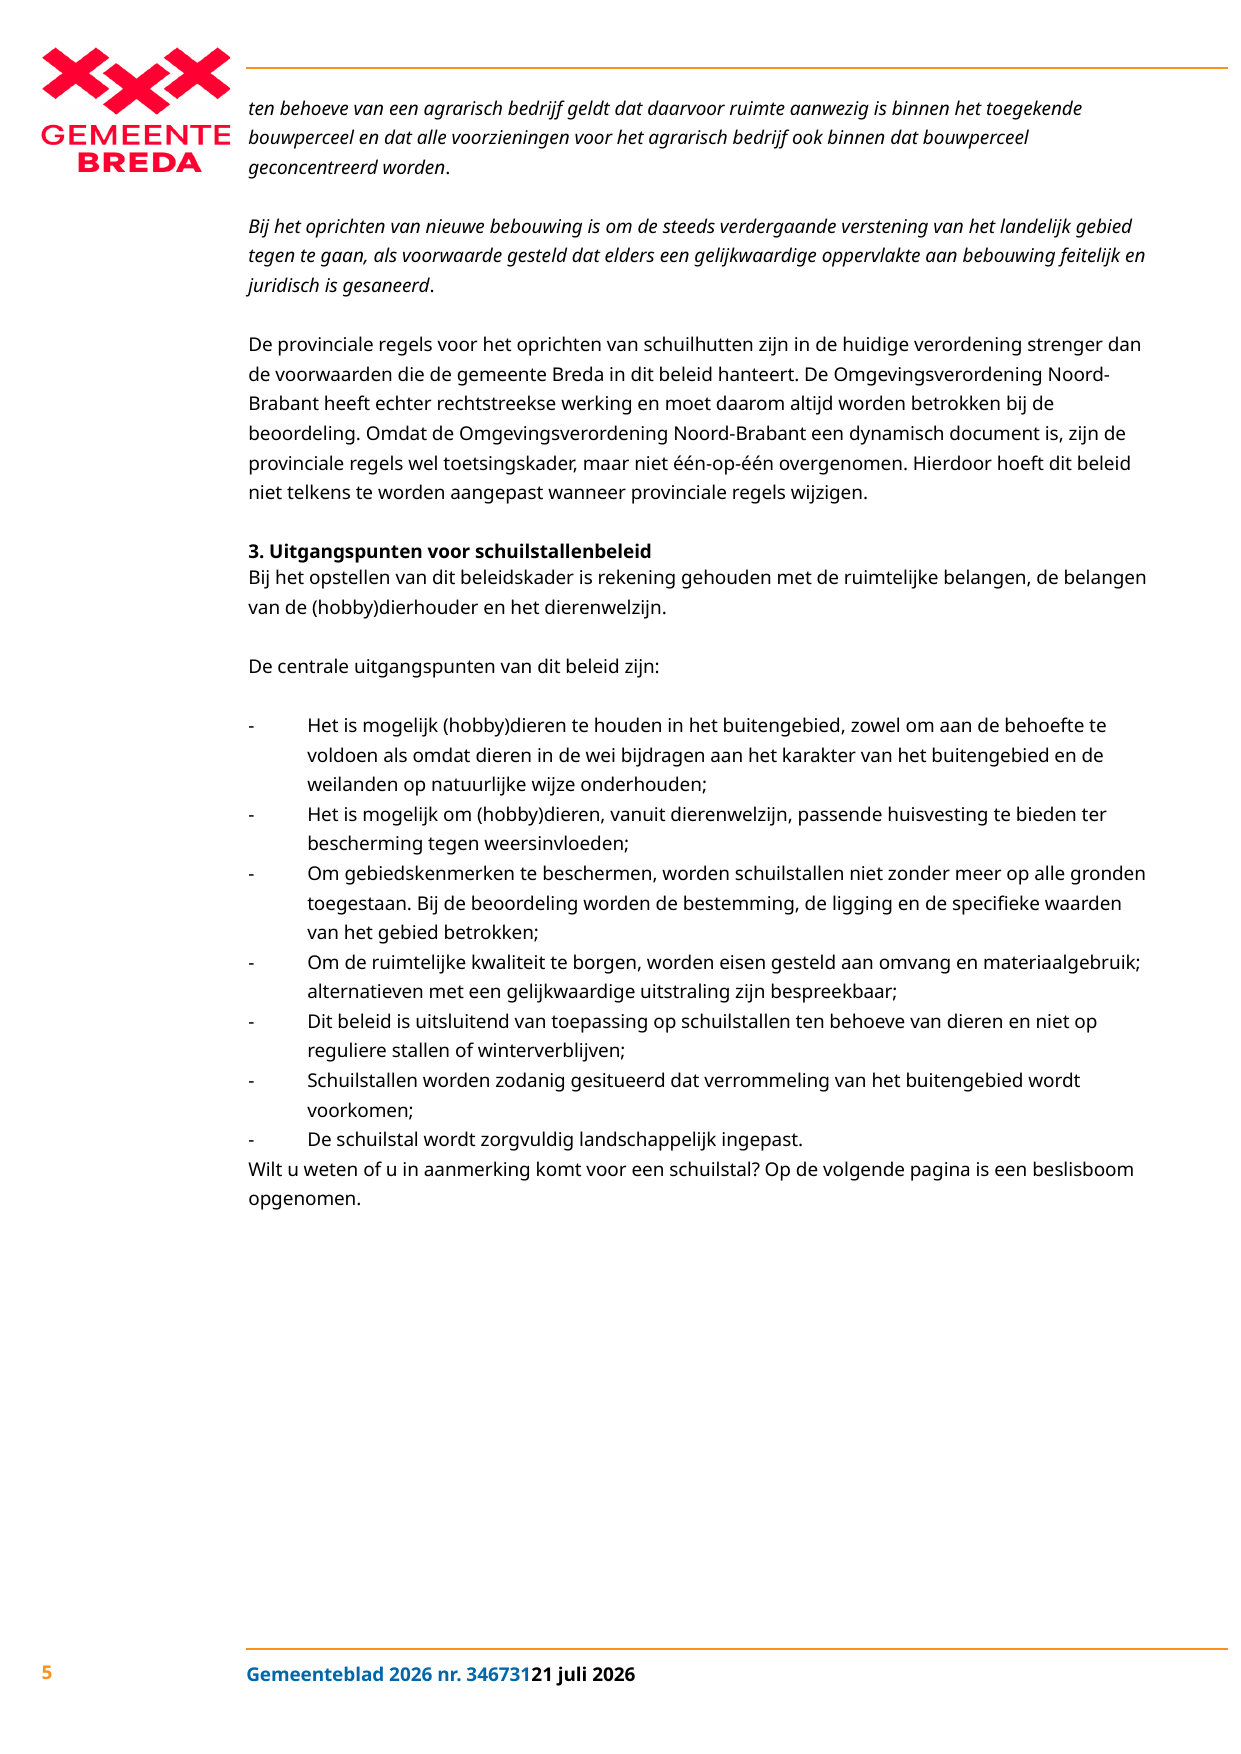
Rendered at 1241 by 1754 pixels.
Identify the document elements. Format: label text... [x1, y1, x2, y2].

list Het is mogelijk (hobby)dieren te houden in het buitengebied, zowel om aan de behoefte te voldoen als omdat dieren in de wei bijdragen aan het karakter van het buitengebied en de weilanden op natuurlijke wijze onderhouden; [248, 712, 1152, 797]
list De schuilstal wordt zorgvuldig landschappelijk ingepast. [248, 1126, 1152, 1152]
text Bij het opstellen van dit beleidskader is rekening gehouden met de ruimtelijke belangen, de belangen van de (hobby)dierhouder en het dierenwelzijn. [248, 564, 1152, 619]
list Dit beleid is uitsluitend van toepassing op schuilstallen ten behoeve van dieren en niet op reguliere stallen of winterverblijven; [248, 1008, 1152, 1063]
list Schuilstallen worden zodanig gesitueerd dat verrommeling van het buitengebied wordt voorkomen; [248, 1067, 1152, 1122]
text Bij het oprichten van nieuwe bebouwing is om de steeds verdergaande verstening van het landelijk gebied tegen te gaan, als voorwaarde gesteld dat elders een gelijkwaardige oppervlakte aan bebouwing feitelijk en juridisch is gesaneerd. [248, 213, 1152, 298]
list Om de ruimtelijke kwaliteit te borgen, worden eisen gesteld aan omvang en materiaalgebruik; alternatieven met een gelijkwaardige uitstraling zijn bespreekbaar; [248, 949, 1152, 1004]
text De centrale uitgangspunten van dit beleid zijn: [248, 653, 1152, 679]
text 3. Uitgangspunten voor schuilstallenbeleid [248, 538, 1152, 564]
list Het is mogelijk om (hobby)dieren, vanuit dierenwelzijn, passende huisvesting te bieden ter bescherming tegen weersinvloeden; [248, 801, 1152, 856]
text Wilt u weten of u in aanmerking komt voor een schuilstal? Op de volgende pagina is een beslisboom opgenomen. [248, 1156, 1152, 1211]
text De provinciale regels voor het oprichten van schuilhutten zijn in de huidige verordening strenger dan de voorwaarden die de gemeente Breda in dit beleid hanteert. De Omgevingsverordening Noord-Brabant heeft echter rechtstreekse werking en moet daarom altijd worden betrokken bij de beoordeling. Omdat de Omgevingsverordening Noord-Brabant een dynamisch document is, zijn de provinciale regels wel toetsingskader, maar niet één-op-één overgenomen. Hierdoor hoeft dit beleid niet telkens te worden aangepast wanneer provinciale regels wijzigen. [248, 331, 1152, 505]
picture [41, 47, 231, 172]
list Om gebiedskenmerken te beschermen, worden schuilstallen niet zonder meer op alle gronden toegestaan. Bij de beoordeling worden de bestemming, de ligging en de specifieke waarden van het gebied betrokken; [248, 860, 1152, 945]
text ten behoeve van een agrarisch bedrijf geldt dat daarvoor ruimte aanwezig is binnen het toegekende bouwperceel en dat alle voorzieningen voor het agrarisch bedrijf ook binnen dat bouwperceel geconcentreerd worden. [248, 95, 1152, 180]
